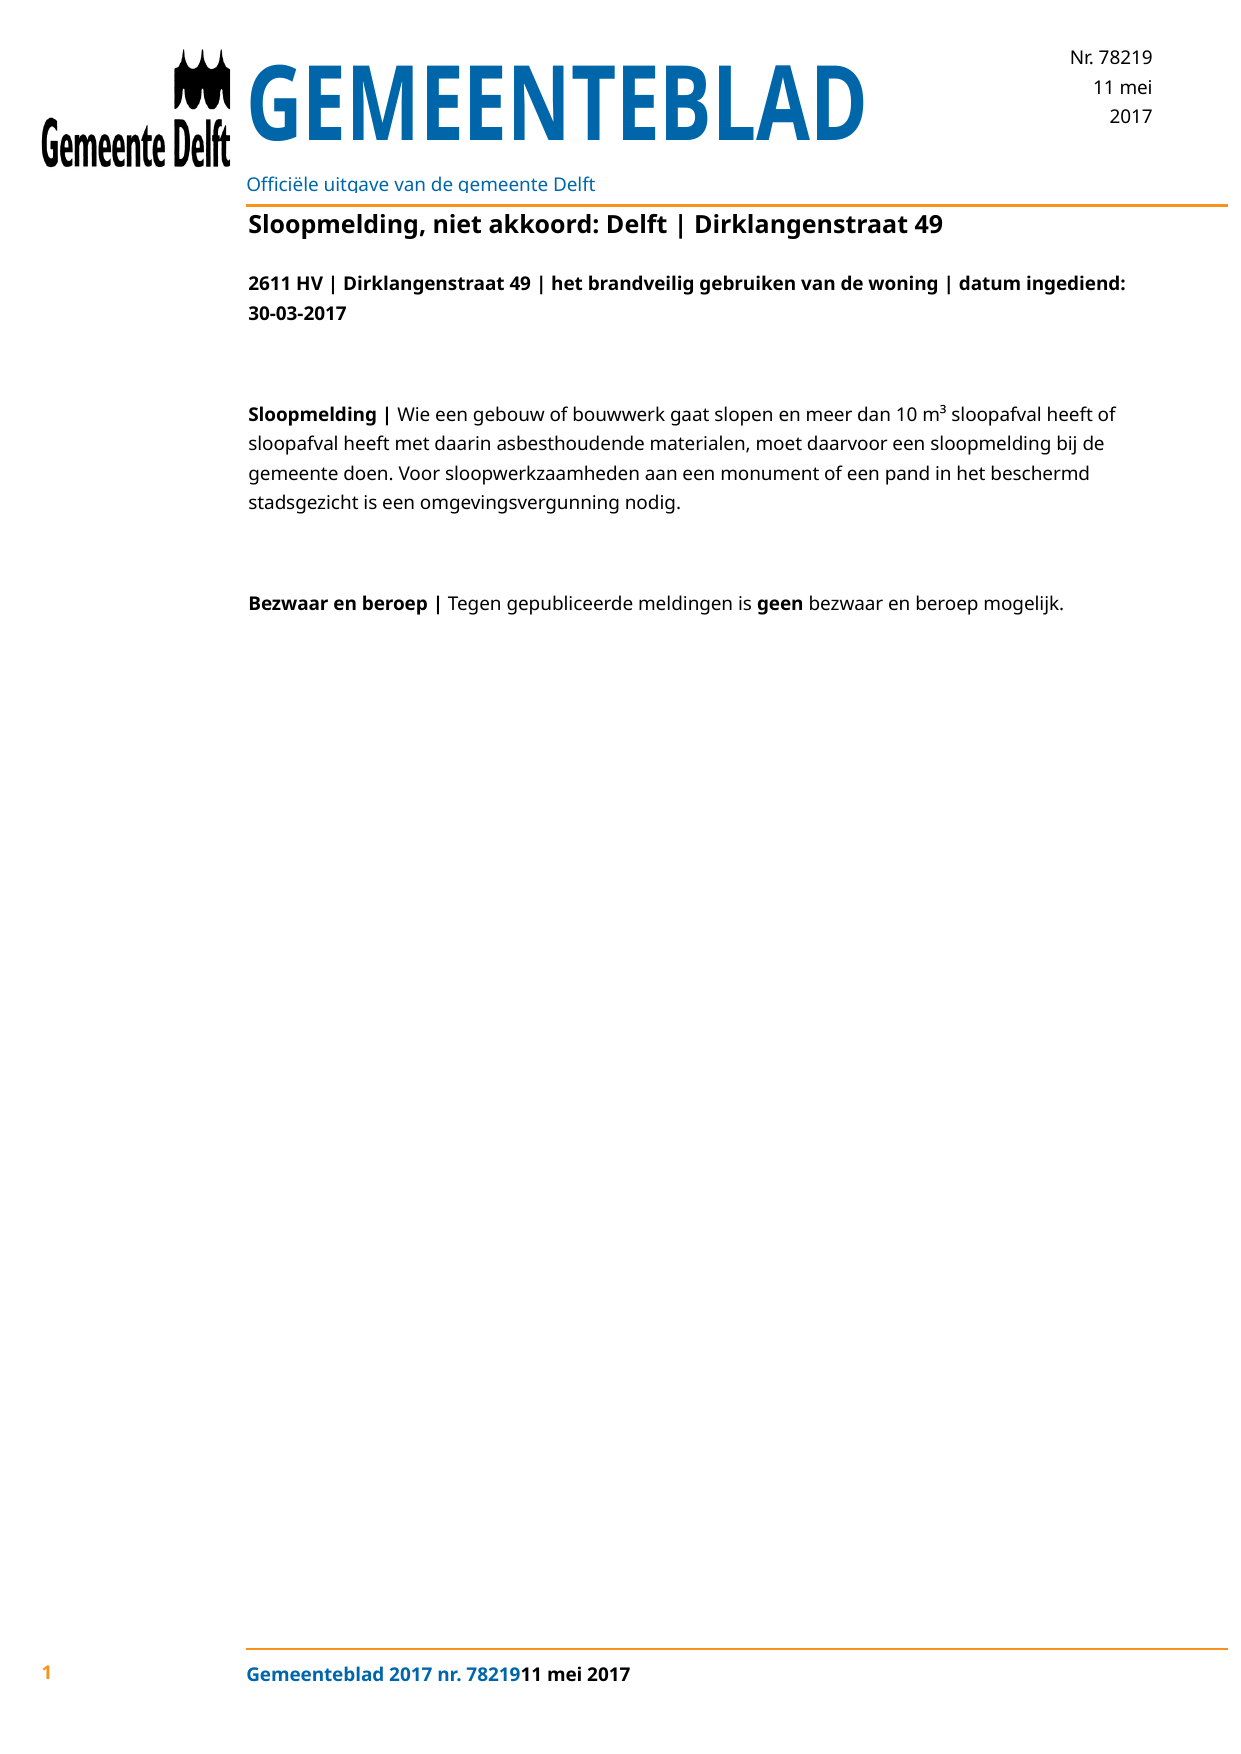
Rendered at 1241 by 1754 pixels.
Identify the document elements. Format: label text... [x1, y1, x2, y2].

text Sloopmelding | Wie een gebouw of bouwwerk gaat slopen en meer dan 10 m³ sloopafval heeft of sloopafval heeft met daarin asbesthoudende materialen, moet daarvoor een sloopmelding bij de gemeente doen. Voor sloopwerkzaamheden aan een monument of een pand in het beschermd stadsgezicht is een omgevingsvergunning nodig. [248, 401, 1152, 515]
picture [41, 47, 231, 172]
text 2611 HV | Dirklangenstraat 49 | het brandveilig gebruiken van de woning | datum ingediend: 30-03-2017 [248, 270, 1152, 326]
text Bezwaar en beroep | Tegen gepubliceerde meldingen is geen bezwaar en beroep mogelijk. [248, 590, 1152, 616]
text Sloopmelding, niet akkoord: Delft | Dirklangenstraat 49 [248, 207, 1152, 241]
